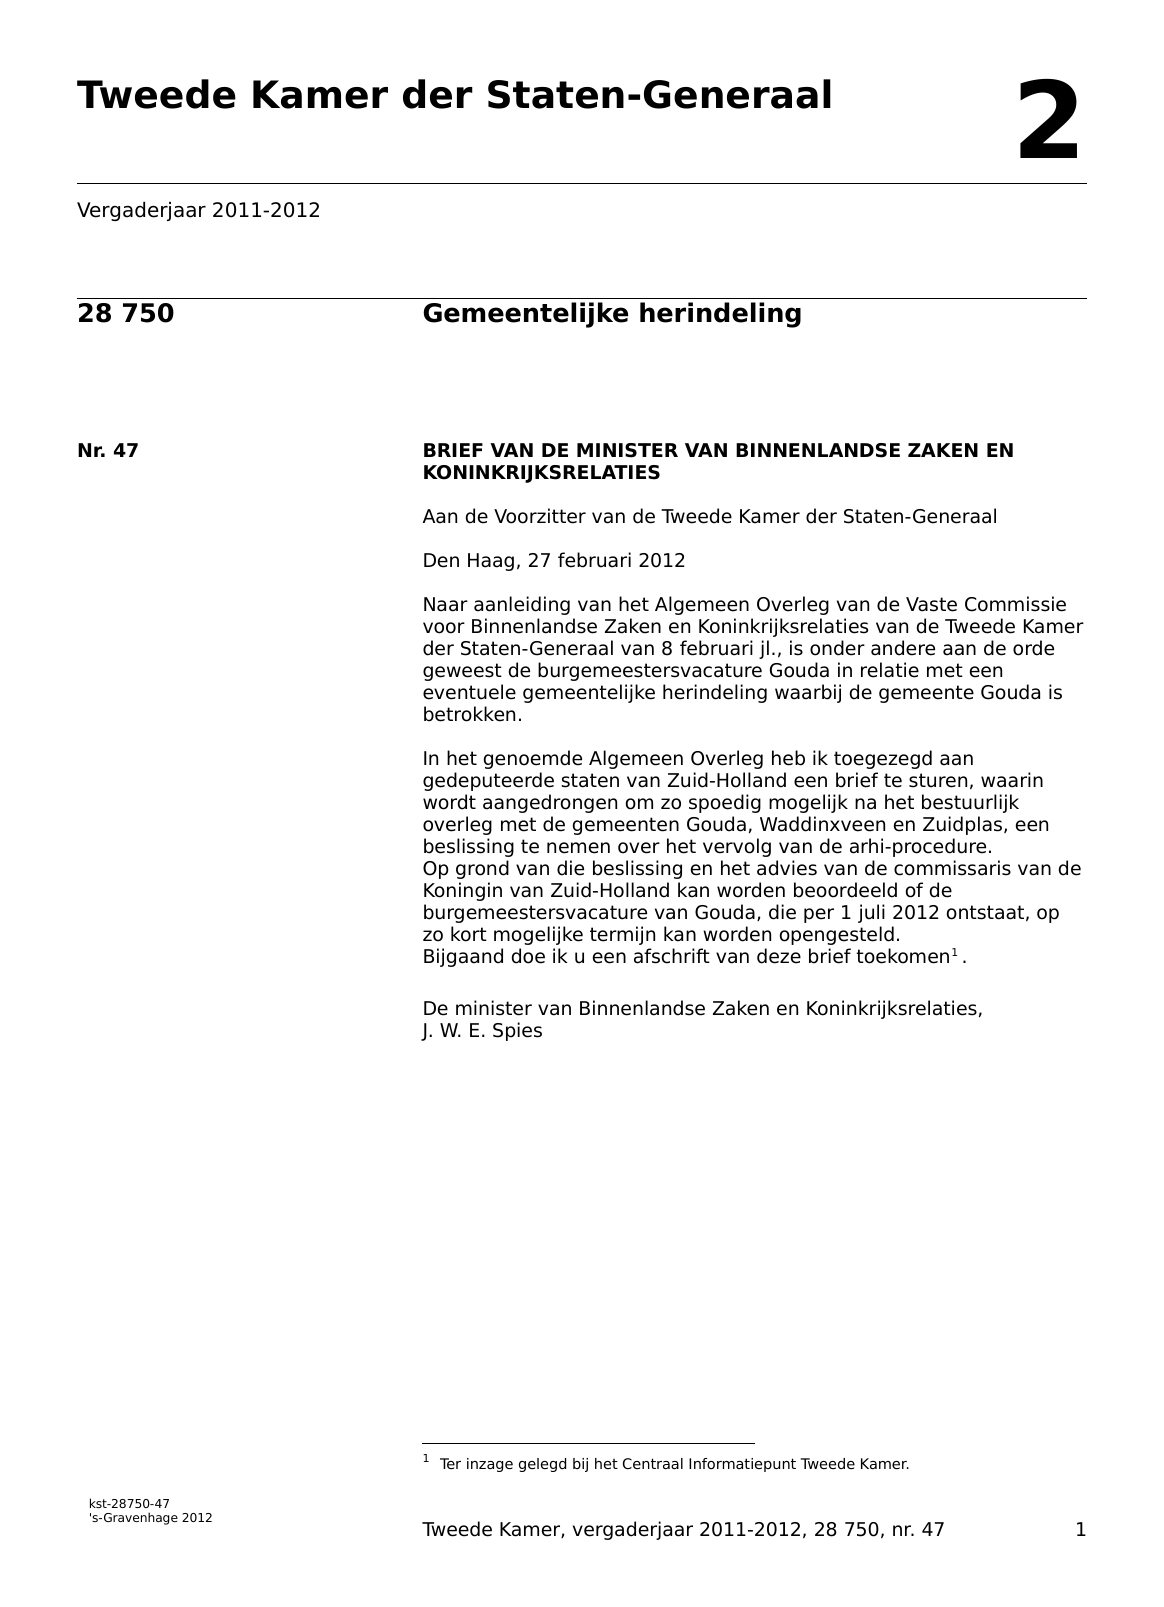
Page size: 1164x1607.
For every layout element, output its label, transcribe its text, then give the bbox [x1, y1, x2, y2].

subtitle Nr. 47 BRIEF VAN DE MINISTER VAN BINNENLANDSE ZAKEN EN KONINKRIJKSRELATIES [77, 440, 1087, 484]
text In het genoemde Algemeen Overleg heb ik toegezegd aan gedeputeerde staten van Zuid-Holland een brief te sturen, waarin wordt aangedrongen om zo spoedig mogelijk na het bestuurlijk overleg met de gemeenten Gouda, Waddinxveen en Zuidplas, een beslissing te nemen over het vervolg van de arhi-procedure. [422, 748, 1087, 858]
text De minister van Binnenlandse Zaken en Koninkrijksrelaties, J. W. E. Spies [422, 998, 1087, 1042]
text Aan de Voorzitter van de Tweede Kamer der Staten-Generaal [422, 506, 1087, 528]
table_cell Vergaderjaar 2011-2012 [77, 184, 1087, 298]
text Ter inzage gelegd bij het Centraal Informatiepunt Tweede Kamer. [422, 1452, 1087, 1474]
text Naar aanleiding van het Algemeen Overleg van de Vaste Commissie voor Binnenlandse Zaken en Koninkrijksrelaties van de Tweede Kamer der Staten-Generaal van 8 februari jl., is onder andere aan de orde geweest de burgemeestersvacature Gouda in relatie met een eventuele gemeentelijke herindeling waarbij de gemeente Gouda is betrokken. [422, 594, 1087, 726]
table_header 2 [886, 59, 1087, 183]
text kst-28750-47 [88, 1497, 323, 1511]
text Op grond van die beslissing en het advies van de commissaris van de Koningin van Zuid-Holland kan worden beoordeeld of de burgemeestersvacature van Gouda, die per 1 juli 2012 ontstaat, op zo kort mogelijke termijn kan worden opengesteld. [422, 858, 1087, 946]
subtitle 28 750 Gemeentelijke herindeling [77, 299, 1087, 329]
text Den Haag, 27 februari 2012 [422, 550, 1087, 572]
text 's-Gravenhage 2012 [88, 1511, 323, 1525]
text Bijgaand doe ik u een afschrift van deze brief toekomen. [422, 946, 1087, 968]
table_header Tweede Kamer der Staten-Generaal [77, 59, 886, 183]
